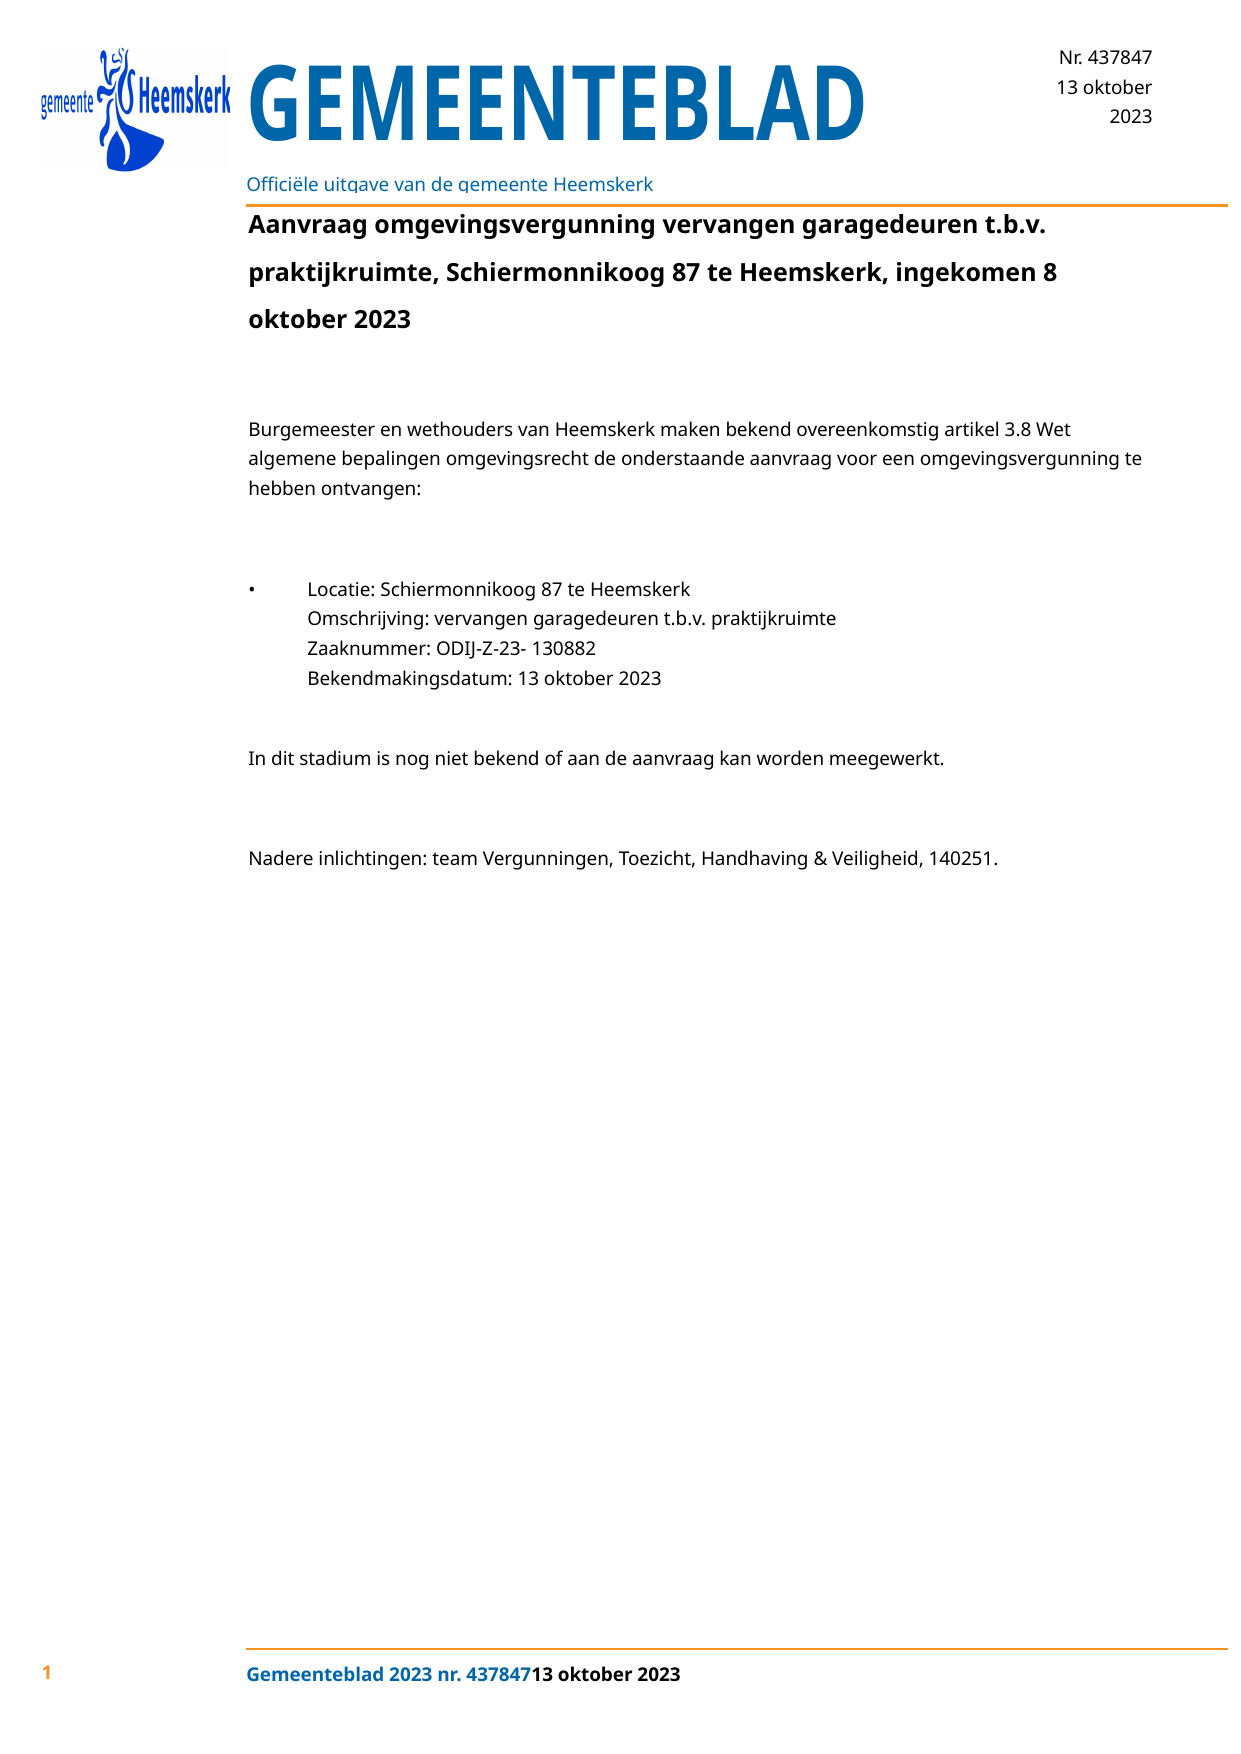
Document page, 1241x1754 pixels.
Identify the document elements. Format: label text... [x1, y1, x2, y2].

list Locatie: Schiermonnikoog 87 te Heemskerk [248, 576, 1152, 602]
text Nadere inlichtingen: team Vergunningen, Toezicht, Handhaving & Veiligheid, 140251. [248, 846, 1152, 871]
picture [41, 47, 231, 172]
list Omschrijving: vervangen garagedeuren t.b.v. praktijkruimte [248, 606, 1152, 631]
text In dit stadium is nog niet bekend of aan de aanvraag kan worden meegewerkt. [248, 745, 1152, 770]
list Bekendmakingsdatum: 13 oktober 2023 [248, 665, 1152, 690]
text Aanvraag omgevingsvergunning vervangen garagedeuren t.b.v. praktijkruimte, Schiermonnikoog 87 te Heemskerk, ingekomen 8 oktober 2023 [248, 207, 1152, 336]
text Burgemeester en wethouders van Heemskerk maken bekend overeenkomstig artikel 3.8 Wet algemene bepalingen omgevingsrecht de onderstaande aanvraag voor een omgevingsvergunning te hebben ontvangen: [248, 416, 1152, 501]
list Zaaknummer: ODIJ-Z-23- 130882 [248, 635, 1152, 661]
